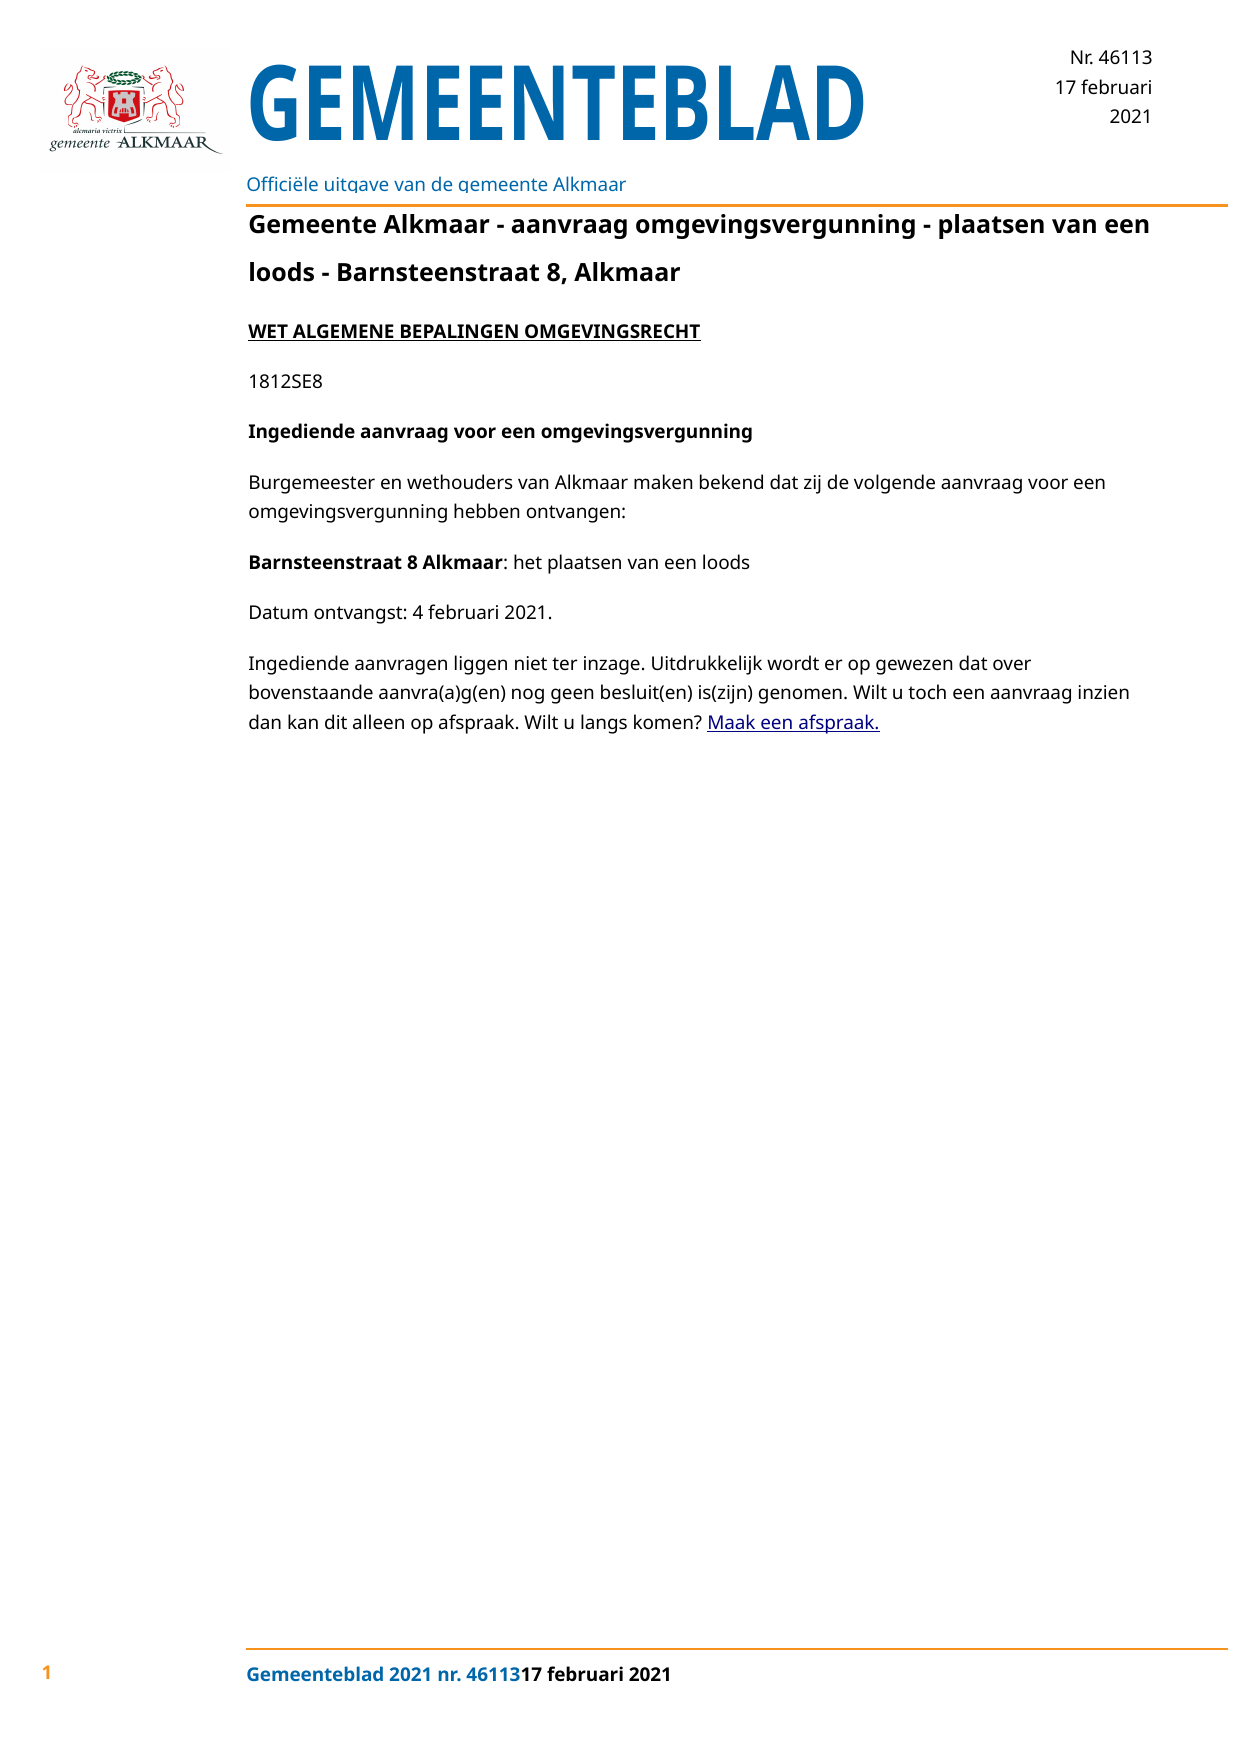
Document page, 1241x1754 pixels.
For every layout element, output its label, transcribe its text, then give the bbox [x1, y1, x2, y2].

text 1812SE8 [248, 368, 1152, 394]
text Ingediende aanvragen liggen niet ter inzage. Uitdrukkelijk wordt er op gewezen dat over bovenstaande aanvra(a)g(en) nog geen besluit(en) is(zijn) genomen. Wilt u toch een aanvraag inzien dan kan dit alleen op afspraak. Wilt u langs komen? Maak een afspraak. [248, 650, 1152, 735]
text Datum ontvangst: 4 februari 2021. [248, 599, 1152, 625]
text Barnsteenstraat 8 Alkmaar: het plaatsen van een loods [248, 549, 1152, 575]
text Burgemeester en wethouders van Alkmaar maken bekend dat zij de volgende aanvraag voor een omgevingsvergunning hebben ontvangen: [248, 469, 1152, 524]
picture [41, 47, 231, 172]
text Ingediende aanvraag voor een omgevingsvergunning [248, 419, 1152, 444]
text Gemeente Alkmaar - aanvraag omgevingsvergunning - plaatsen van een loods - Barnsteenstraat 8, Alkmaar [248, 207, 1152, 288]
text WET ALGEMENE BEPALINGEN OMGEVINGSRECHT [248, 318, 1152, 344]
